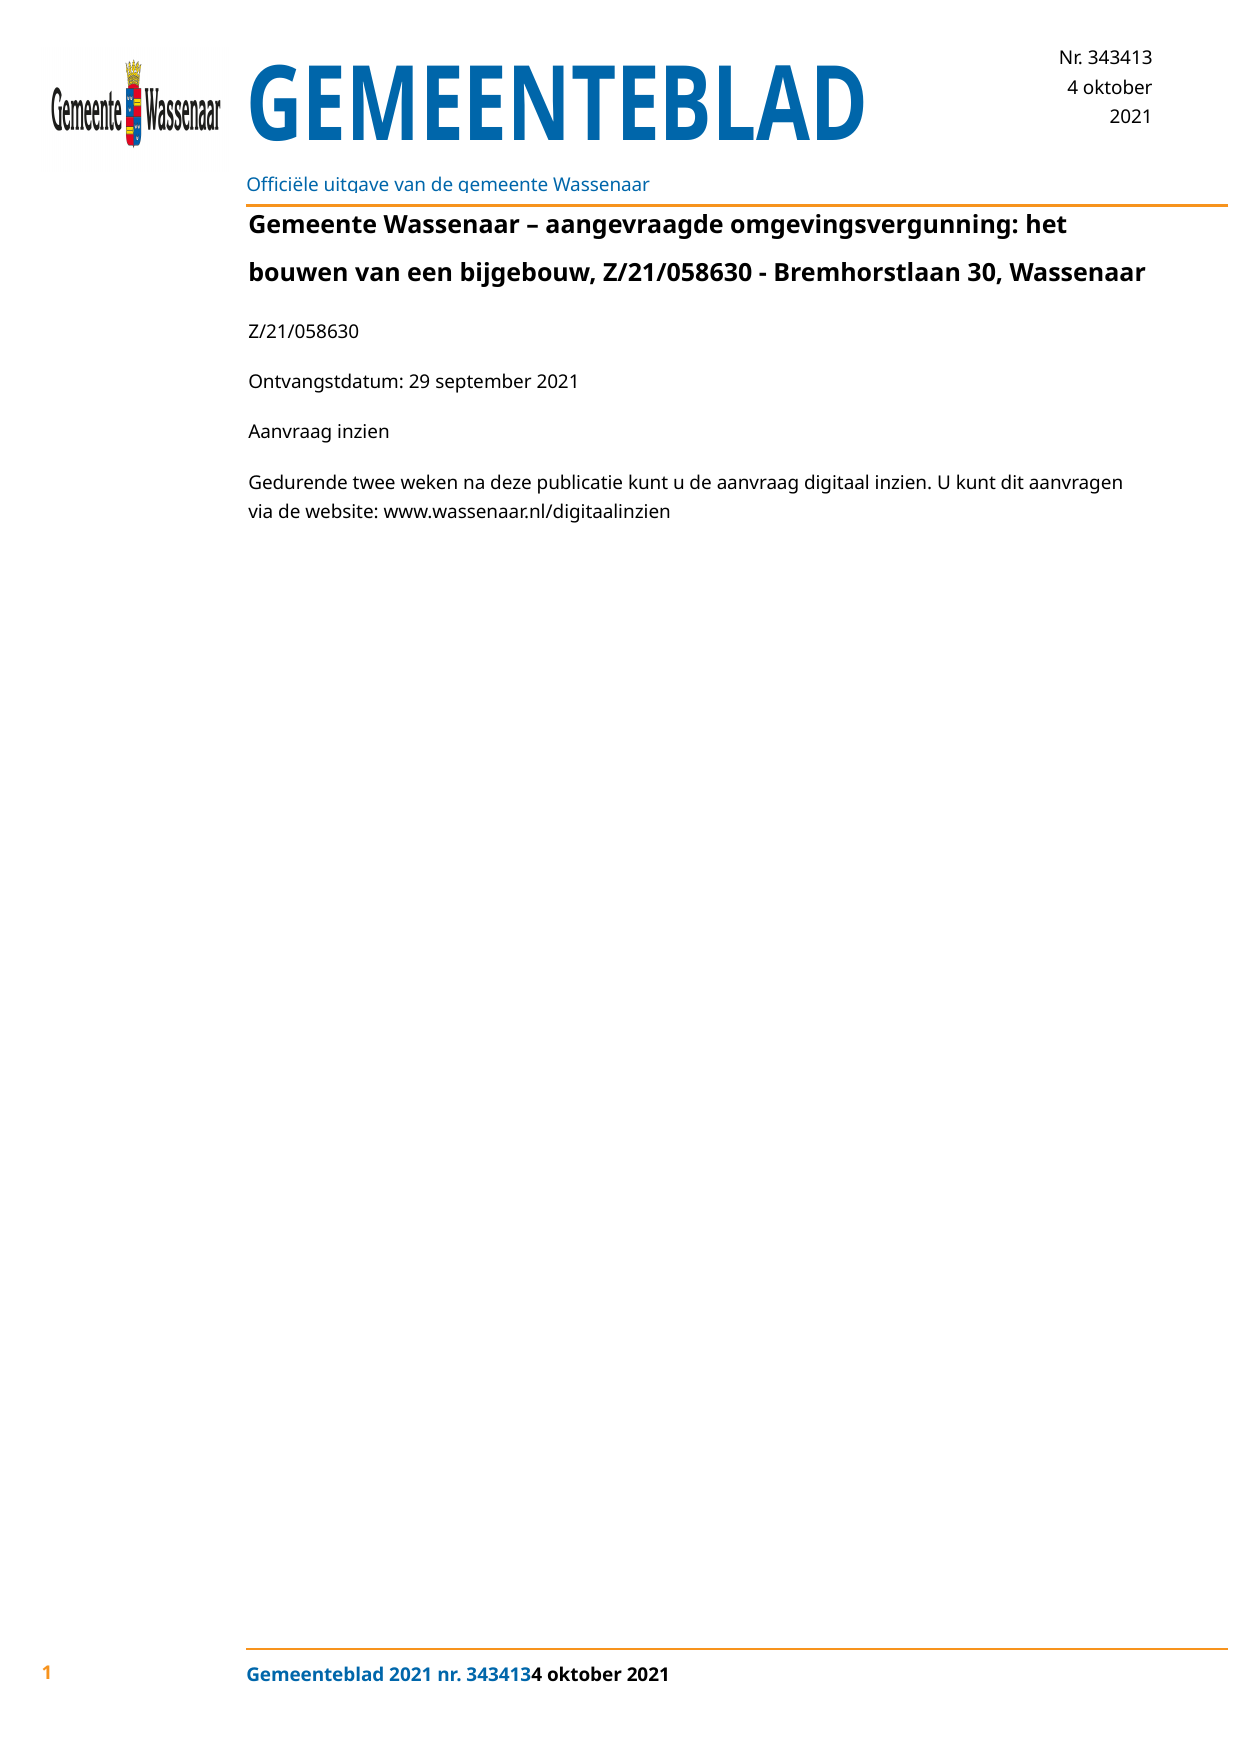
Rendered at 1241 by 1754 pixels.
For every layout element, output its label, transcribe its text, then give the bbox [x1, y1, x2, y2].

text Aanvraag inzien [248, 419, 1152, 444]
text Ontvangstdatum: 29 september 2021 [248, 368, 1152, 394]
text Gedurende twee weken na deze publicatie kunt u de aanvraag digitaal inzien. U kunt dit aanvragen via de website: www.wassenaar.nl/digitaalinzien [248, 469, 1152, 524]
text Z/21/058630 [248, 318, 1152, 344]
text Gemeente Wassenaar – aangevraagde omgevingsvergunning: het bouwen van een bijgebouw, Z/21/058630 - Bremhorstlaan 30, Wassenaar [248, 207, 1152, 288]
picture [41, 47, 231, 172]
